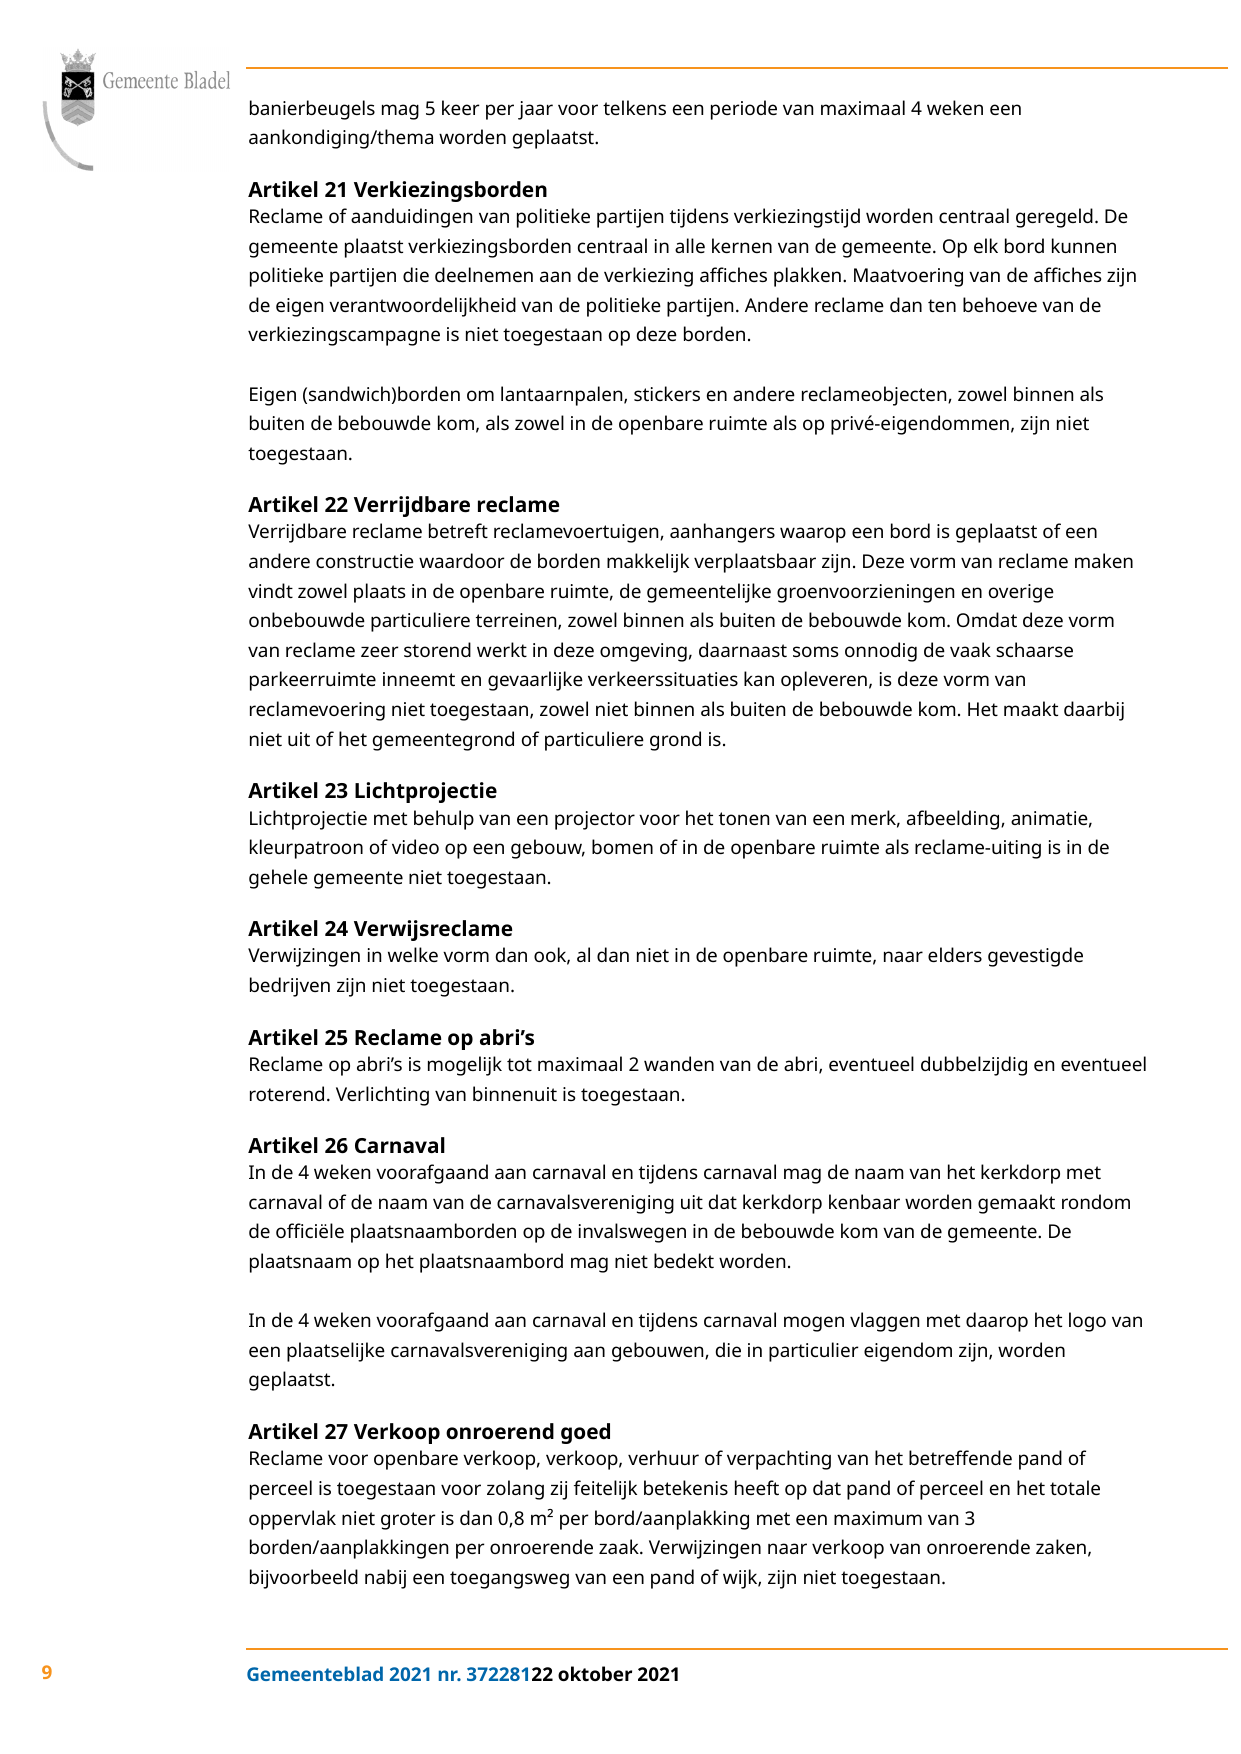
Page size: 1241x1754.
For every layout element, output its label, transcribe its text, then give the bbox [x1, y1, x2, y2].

text Verwijzingen in welke vorm dan ook, al dan niet in de openbare ruimte, naar elders gevestigde bedrijven zijn niet toegestaan. [248, 943, 1152, 998]
text banierbeugels mag 5 keer per jaar voor telkens een periode van maximaal 4 weken een aankondiging/thema worden geplaatst. [248, 95, 1152, 150]
text Artikel 27 Verkoop onroerend goed [248, 1417, 1152, 1446]
text Artikel 23 Lichtprojectie [248, 776, 1152, 805]
picture [41, 47, 231, 172]
text Reclame op abri’s is mogelijk tot maximaal 2 wanden van de abri, eventueel dubbelzijdig en eventueel roterend. Verlichting van binnenuit is toegestaan. [248, 1051, 1152, 1106]
text Artikel 24 Verwijsreclame [248, 914, 1152, 943]
text Lichtprojectie met behulp van een projector voor het tonen van een merk, afbeelding, animatie, kleurpatroon of video op een gebouw, bomen of in de openbare ruimte als reclame-uiting is in de gehele gemeente niet toegestaan. [248, 805, 1152, 889]
text Reclame of aanduidingen van politieke partijen tijdens verkiezingstijd worden centraal geregeld. De gemeente plaatst verkiezingsborden centraal in alle kernen van de gemeente. Op elk bord kunnen politieke partijen die deelnemen aan de verkiezing affiches plakken. Maatvoering van de affiches zijn de eigen verantwoordelijkheid van de politieke partijen. Andere reclame dan ten behoeve van de verkiezingscampagne is niet toegestaan op deze borden. [248, 203, 1152, 347]
text Artikel 21 Verkiezingsborden [248, 175, 1152, 203]
text Artikel 26 Carnaval [248, 1131, 1152, 1159]
text Eigen (sandwich)borden om lantaarnpalen, stickers en andere reclameobjecten, zowel binnen als buiten de bebouwde kom, als zowel in de openbare ruimte als op privé-eigendommen, zijn niet toegestaan. [248, 381, 1152, 466]
text Verrijdbare reclame betreft reclamevoertuigen, aanhangers waarop een bord is geplaatst of een andere constructie waardoor de borden makkelijk verplaatsbaar zijn. Deze vorm van reclame maken vindt zowel plaats in de openbare ruimte, de gemeentelijke groenvoorzieningen en overige onbebouwde particuliere terreinen, zowel binnen als buiten de bebouwde kom. Omdat deze vorm van reclame zeer storend werkt in deze omgeving, daarnaast soms onnodig de vaak schaarse parkeerruimte inneemt en gevaarlijke verkeerssituaties kan opleveren, is deze vorm van reclamevoering niet toegestaan, zowel niet binnen als buiten de bebouwde kom. Het maakt daarbij niet uit of het gemeentegrond of particuliere grond is. [248, 519, 1152, 752]
text Reclame voor openbare verkoop, verkoop, verhuur of verpachting van het betreffende pand of perceel is toegestaan voor zolang zij feitelijk betekenis heeft op dat pand of perceel en het totale oppervlak niet groter is dan 0,8 m² per bord/aanplakking met een maximum van 3 borden/aanplakkingen per onroerende zaak. Verwijzingen naar verkoop van onroerende zaken, bijvoorbeeld nabij een toegangsweg van een pand of wijk, zijn niet toegestaan. [248, 1446, 1152, 1589]
text Artikel 25 Reclame op abri’s [248, 1023, 1152, 1051]
text In de 4 weken voorafgaand aan carnaval en tijdens carnaval mogen vlaggen met daarop het logo van een plaatselijke carnavalsvereniging aan gebouwen, die in particulier eigendom zijn, worden geplaatst. [248, 1307, 1152, 1392]
text In de 4 weken voorafgaand aan carnaval en tijdens carnaval mag de naam van het kerkdorp met carnaval of de naam van de carnavalsvereniging uit dat kerkdorp kenbaar worden gemaakt rondom de officiële plaatsnaamborden op de invalswegen in de bebouwde kom van de gemeente. De plaatsnaam op het plaatsnaambord mag niet bedekt worden. [248, 1159, 1152, 1274]
text Artikel 22 Verrijdbare reclame [248, 490, 1152, 519]
